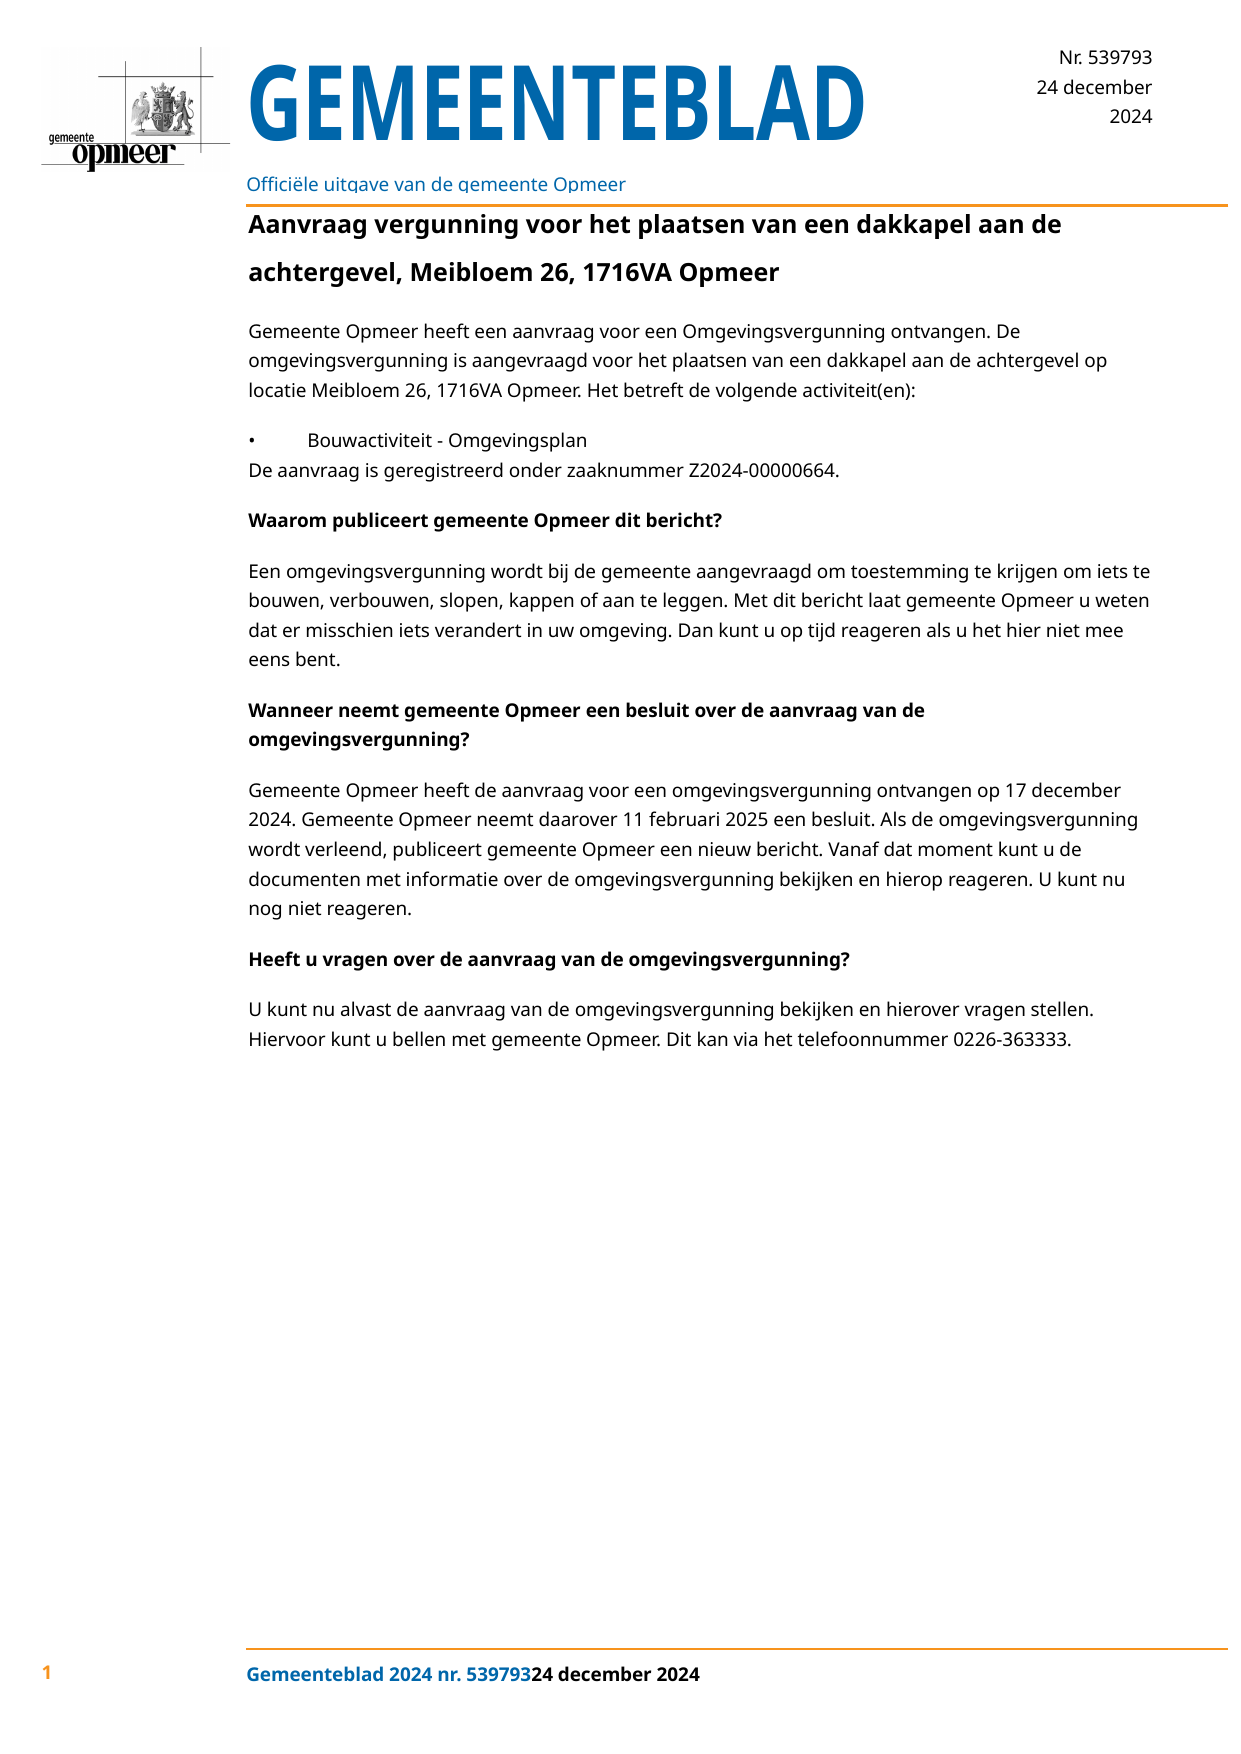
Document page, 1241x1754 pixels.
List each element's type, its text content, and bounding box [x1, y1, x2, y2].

text Aanvraag vergunning voor het plaatsen van een dakkapel aan de achtergevel, Meibloem 26, 1716VA Opmeer [248, 207, 1152, 288]
text Een omgevingsvergunning wordt bij de gemeente aangevraagd om toestemming te krijgen om iets te bouwen, verbouwen, slopen, kappen of aan te leggen. Met dit bericht laat gemeente Opmeer u weten dat er misschien iets verandert in uw omgeving. Dan kunt u op tijd reageren als u het hier niet mee eens bent. [248, 558, 1152, 672]
text Heeft u vragen over de aanvraag van de omgevingsvergunning? [248, 946, 1152, 972]
text Waarom publiceert gemeente Opmeer dit bericht? [248, 507, 1152, 533]
picture [41, 47, 231, 172]
list Bouwactiviteit - Omgevingsplan [248, 427, 1152, 453]
text Wanneer neemt gemeente Opmeer een besluit over de aanvraag van de omgevingsvergunning? [248, 697, 1152, 752]
text Gemeente Opmeer heeft de aanvraag voor een omgevingsvergunning ontvangen op 17 december 2024. Gemeente Opmeer neemt daarover 11 februari 2025 een besluit. Als de omgevingsvergunning wordt verleend, publiceert gemeente Opmeer een nieuw bericht. Vanaf dat moment kunt u de documenten met informatie over de omgevingsvergunning bekijken en hierop reageren. U kunt nu nog niet reageren. [248, 777, 1152, 921]
text U kunt nu alvast de aanvraag van de omgevingsvergunning bekijken en hierover vragen stellen. Hiervoor kunt u bellen met gemeente Opmeer. Dit kan via het telefoonnummer 0226-363333. [248, 996, 1152, 1052]
text Gemeente Opmeer heeft een aanvraag voor een Omgevingsvergunning ontvangen. De omgevingsvergunning is aangevraagd voor het plaatsen van een dakkapel aan de achtergevel op locatie Meibloem 26, 1716VA Opmeer. Het betreft de volgende activiteit(en): [248, 318, 1152, 403]
text De aanvraag is geregistreerd onder zaaknummer Z2024-00000664. [248, 457, 1152, 483]
